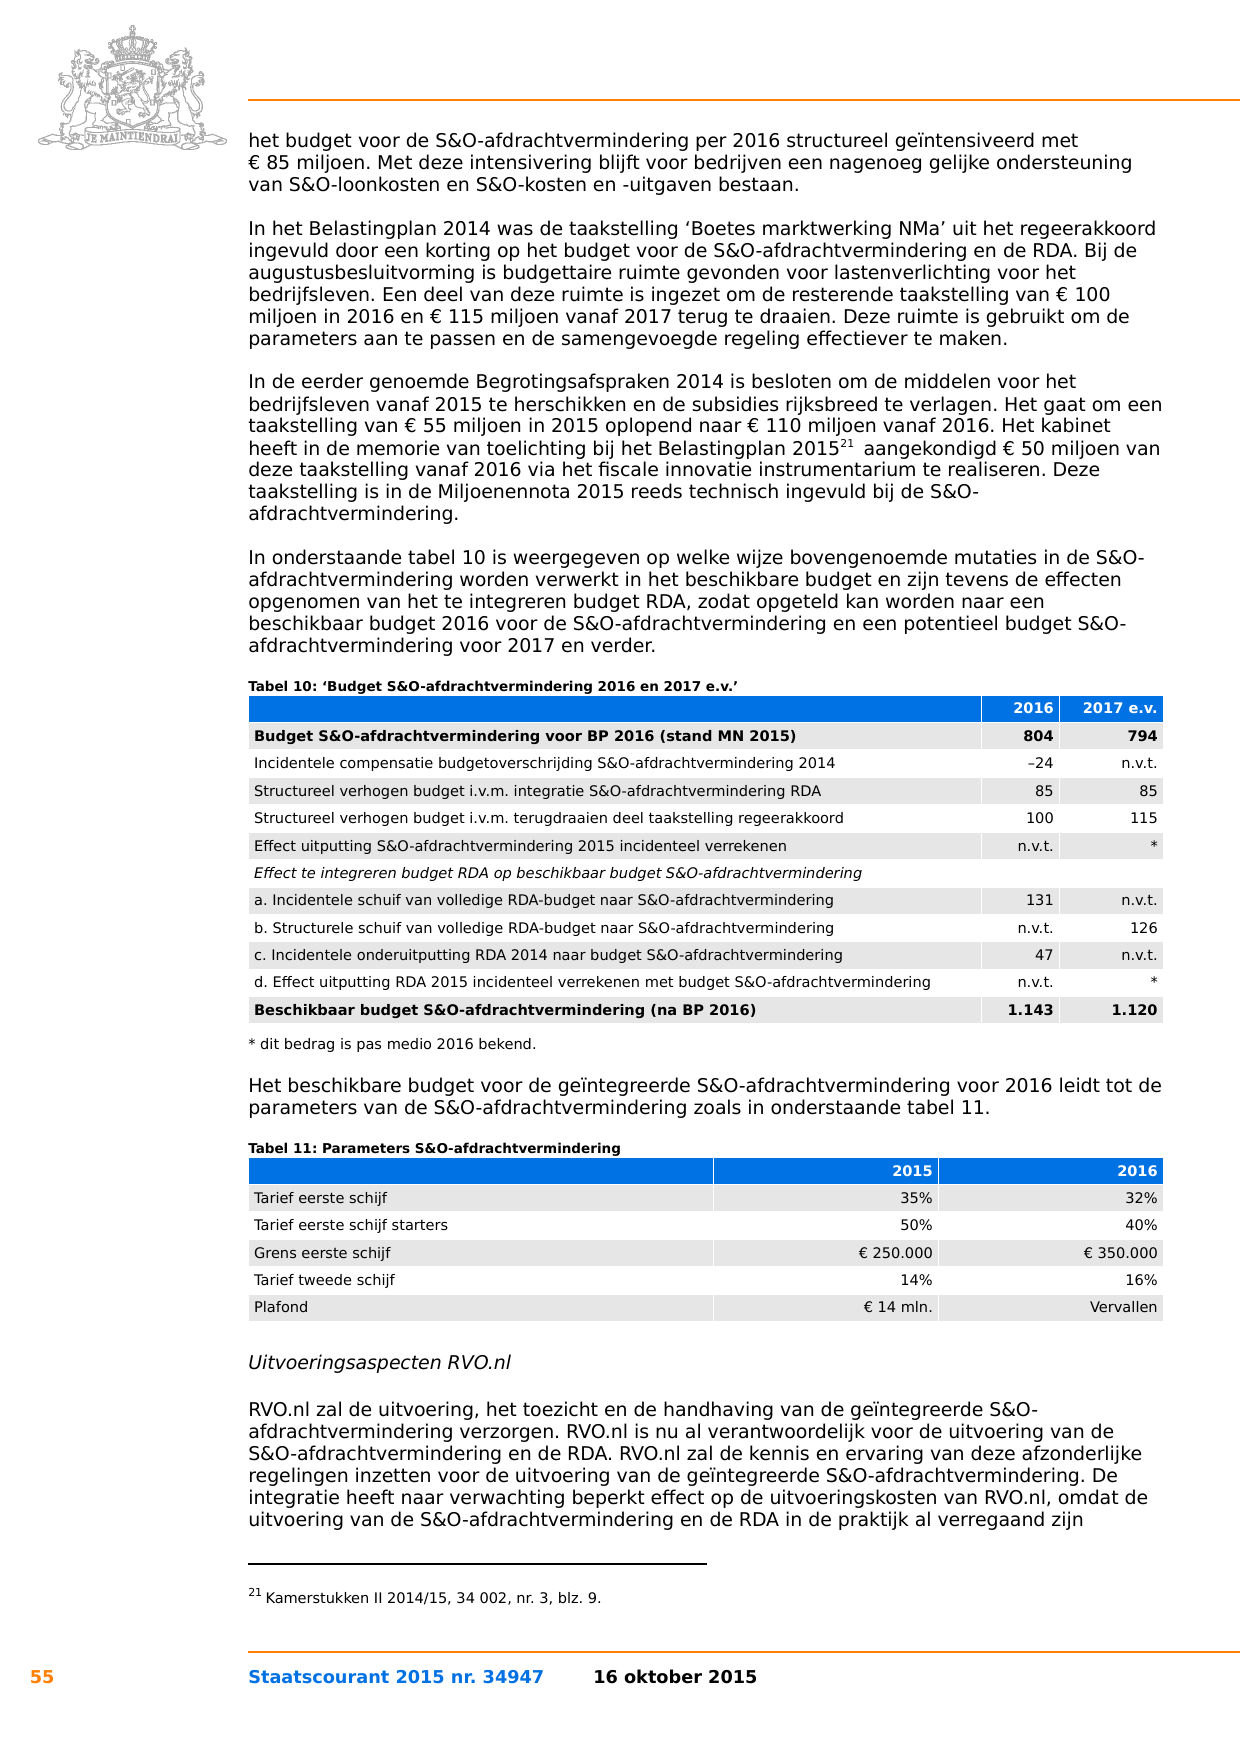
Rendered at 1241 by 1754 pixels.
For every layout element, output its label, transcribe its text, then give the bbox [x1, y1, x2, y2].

table_cell 40% [939, 1213, 1163, 1239]
text In het Belastingplan 2014 was de taakstelling ‘Boetes marktwerking NMa’ uit het regeerakkoord ingevuld door een korting op het budget voor de S&O-afdrachtvermindering en de RDA. Bij de augustusbesluitvorming is budgettaire ruimte gevonden voor lastenverlichting voor het bedrijfsleven. Een deel van deze ruimte is ingezet om de resterende taakstelling van € 100 miljoen in 2016 en € 115 miljoen vanaf 2017 terug te draaien. Deze ruimte is gebruikt om de parameters aan te passen en de samengevoegde regeling effectiever te maken. [248, 218, 1163, 349]
table_cell 35% [714, 1185, 938, 1211]
table_cell € 14 mln. [714, 1295, 938, 1321]
table_cell [1060, 860, 1163, 886]
table_cell 100 [982, 805, 1059, 832]
text het budget voor de S&O-afdrachtvermindering per 2016 structureel geïntensiveerd met € 85 miljoen. Met deze intensivering blijft voor bedrijven een nagenoeg gelijke ondersteuning van S&O-loonkosten en S&O-kosten en -uitgaven bestaan. [248, 130, 1163, 196]
subtitle Uitvoeringsaspecten RVO.nl [248, 1352, 1163, 1374]
table_cell 2015 [714, 1158, 938, 1184]
table_cell c. Incidentele onderuitputting RDA 2014 naar budget S&O-afdrachtvermindering [249, 942, 981, 969]
table_header Tabel 11: Parameters S&O-afdrachtvermindering [248, 1141, 1163, 1157]
table_cell Incidentele compensatie budgetoverschrijding S&O-afdrachtvermindering 2014 [249, 751, 981, 777]
picture [38, 25, 227, 150]
table_cell 16% [939, 1267, 1163, 1294]
table_cell 85 [1060, 778, 1163, 804]
table_cell n.v.t. [982, 915, 1059, 941]
table_cell Structureel verhogen budget i.v.m. integratie S&O-afdrachtvermindering RDA [249, 778, 981, 804]
table_cell Plafond [249, 1295, 713, 1321]
table_cell Effect te integreren budget RDA op beschikbaar budget S&O-afdrachtvermindering [249, 860, 981, 886]
table_cell 131 [982, 888, 1059, 914]
table_cell 14% [714, 1267, 938, 1294]
table_cell [249, 1158, 713, 1184]
table_cell –24 [982, 751, 1059, 777]
table_cell 2016 [939, 1158, 1163, 1184]
table_cell 1.120 [1060, 997, 1163, 1023]
table_cell 794 [1060, 723, 1163, 749]
table_cell n.v.t. [982, 970, 1059, 996]
table_cell Tarief tweede schijf [249, 1267, 713, 1294]
table_cell 47 [982, 942, 1059, 969]
table_cell Grens eerste schijf [249, 1240, 713, 1266]
text RVO.nl zal de uitvoering, het toezicht en de handhaving van de geïntegreerde S&O-afdrachtvermindering verzorgen. RVO.nl is nu al verantwoordelijk voor de uitvoering van de S&O-afdrachtvermindering en de RDA. RVO.nl zal de kennis en ervaring van deze afzonderlijke regelingen inzetten voor de uitvoering van de geïntegreerde S&O-afdrachtvermindering. De integratie heeft naar verwachting beperkt effect op de uitvoeringskosten van RVO.nl, omdat de uitvoering van de S&O-afdrachtvermindering en de RDA in de praktijk al verregaand zijn [248, 1399, 1163, 1531]
table_cell Tarief eerste schijf starters [249, 1213, 713, 1239]
table_cell a. Incidentele schuif van volledige RDA-budget naar S&O-afdrachtvermindering [249, 888, 981, 914]
table_cell n.v.t. [1060, 751, 1163, 777]
table_cell Effect uitputting S&O-afdrachtvermindering 2015 incidenteel verrekenen [249, 833, 981, 859]
table_cell 804 [982, 723, 1059, 749]
table_cell [982, 860, 1059, 886]
table_cell * [1060, 970, 1163, 996]
table_cell Budget S&O-afdrachtvermindering voor BP 2016 (stand MN 2015) [249, 723, 981, 749]
table_cell b. Structurele schuif van volledige RDA-budget naar S&O-afdrachtvermindering [249, 915, 981, 941]
table_cell n.v.t. [1060, 942, 1163, 969]
table_cell [249, 696, 981, 722]
table_cell n.v.t. [1060, 888, 1163, 914]
table_cell Vervallen [939, 1295, 1163, 1321]
table_cell Tarief eerste schijf [249, 1185, 713, 1211]
table_cell Beschikbaar budget S&O-afdrachtvermindering (na BP 2016) [249, 997, 981, 1023]
table_cell 32% [939, 1185, 1163, 1211]
text Het beschikbare budget voor de geïntegreerde S&O-afdrachtvermindering voor 2016 leidt tot de parameters van de S&O-afdrachtvermindering zoals in onderstaande tabel 11. [248, 1075, 1163, 1119]
table_cell 126 [1060, 915, 1163, 941]
text In onderstaande tabel 10 is weergegeven op welke wijze bovengenoemde mutaties in de S&O-afdrachtvermindering worden verwerkt in het beschikbare budget en zijn tevens de effecten opgenomen van het te integreren budget RDA, zodat opgeteld kan worden naar een beschikbaar budget 2016 voor de S&O-afdrachtvermindering en een potentieel budget S&O-afdrachtvermindering voor 2017 en verder. [248, 547, 1163, 657]
text Kamerstukken II 2014/15, 34 002, nr. 3, blz. 9. [248, 1586, 1163, 1608]
table_cell 50% [714, 1213, 938, 1239]
table_header Tabel 10: ‘Budget S&O-afdrachtvermindering 2016 en 2017 e.v.’ [248, 679, 1163, 695]
table_cell 115 [1060, 805, 1163, 832]
table_cell * dit bedrag is pas medio 2016 bekend. [248, 1025, 1163, 1053]
table_cell * [1060, 833, 1163, 859]
table_cell n.v.t. [982, 833, 1059, 859]
table_cell 2016 [982, 696, 1059, 722]
table_cell 2017 e.v. [1060, 696, 1163, 722]
table_cell € 350.000 [939, 1240, 1163, 1266]
text In de eerder genoemde Begrotingsafspraken 2014 is besloten om de middelen voor het bedrijfsleven vanaf 2015 te herschikken en de subsidies rijksbreed te verlagen. Het gaat om een taakstelling van € 55 miljoen in 2015 oplopend naar € 110 miljoen vanaf 2016. Het kabinet heeft in de memorie van toelichting bij het Belastingplan 2015 aangekondigd € 50 miljoen van deze taakstelling vanaf 2016 via het fiscale innovatie instrumentarium te realiseren. Deze taakstelling is in de Miljoenennota 2015 reeds technisch ingevuld bij de S&O-afdrachtvermindering. [248, 371, 1163, 525]
table_cell d. Effect uitputting RDA 2015 incidenteel verrekenen met budget S&O-afdrachtvermindering [249, 970, 981, 996]
table_cell Structureel verhogen budget i.v.m. terugdraaien deel taakstelling regeerakkoord [249, 805, 981, 832]
table_cell € 250.000 [714, 1240, 938, 1266]
table_cell 1.143 [982, 997, 1059, 1023]
table_cell 85 [982, 778, 1059, 804]
